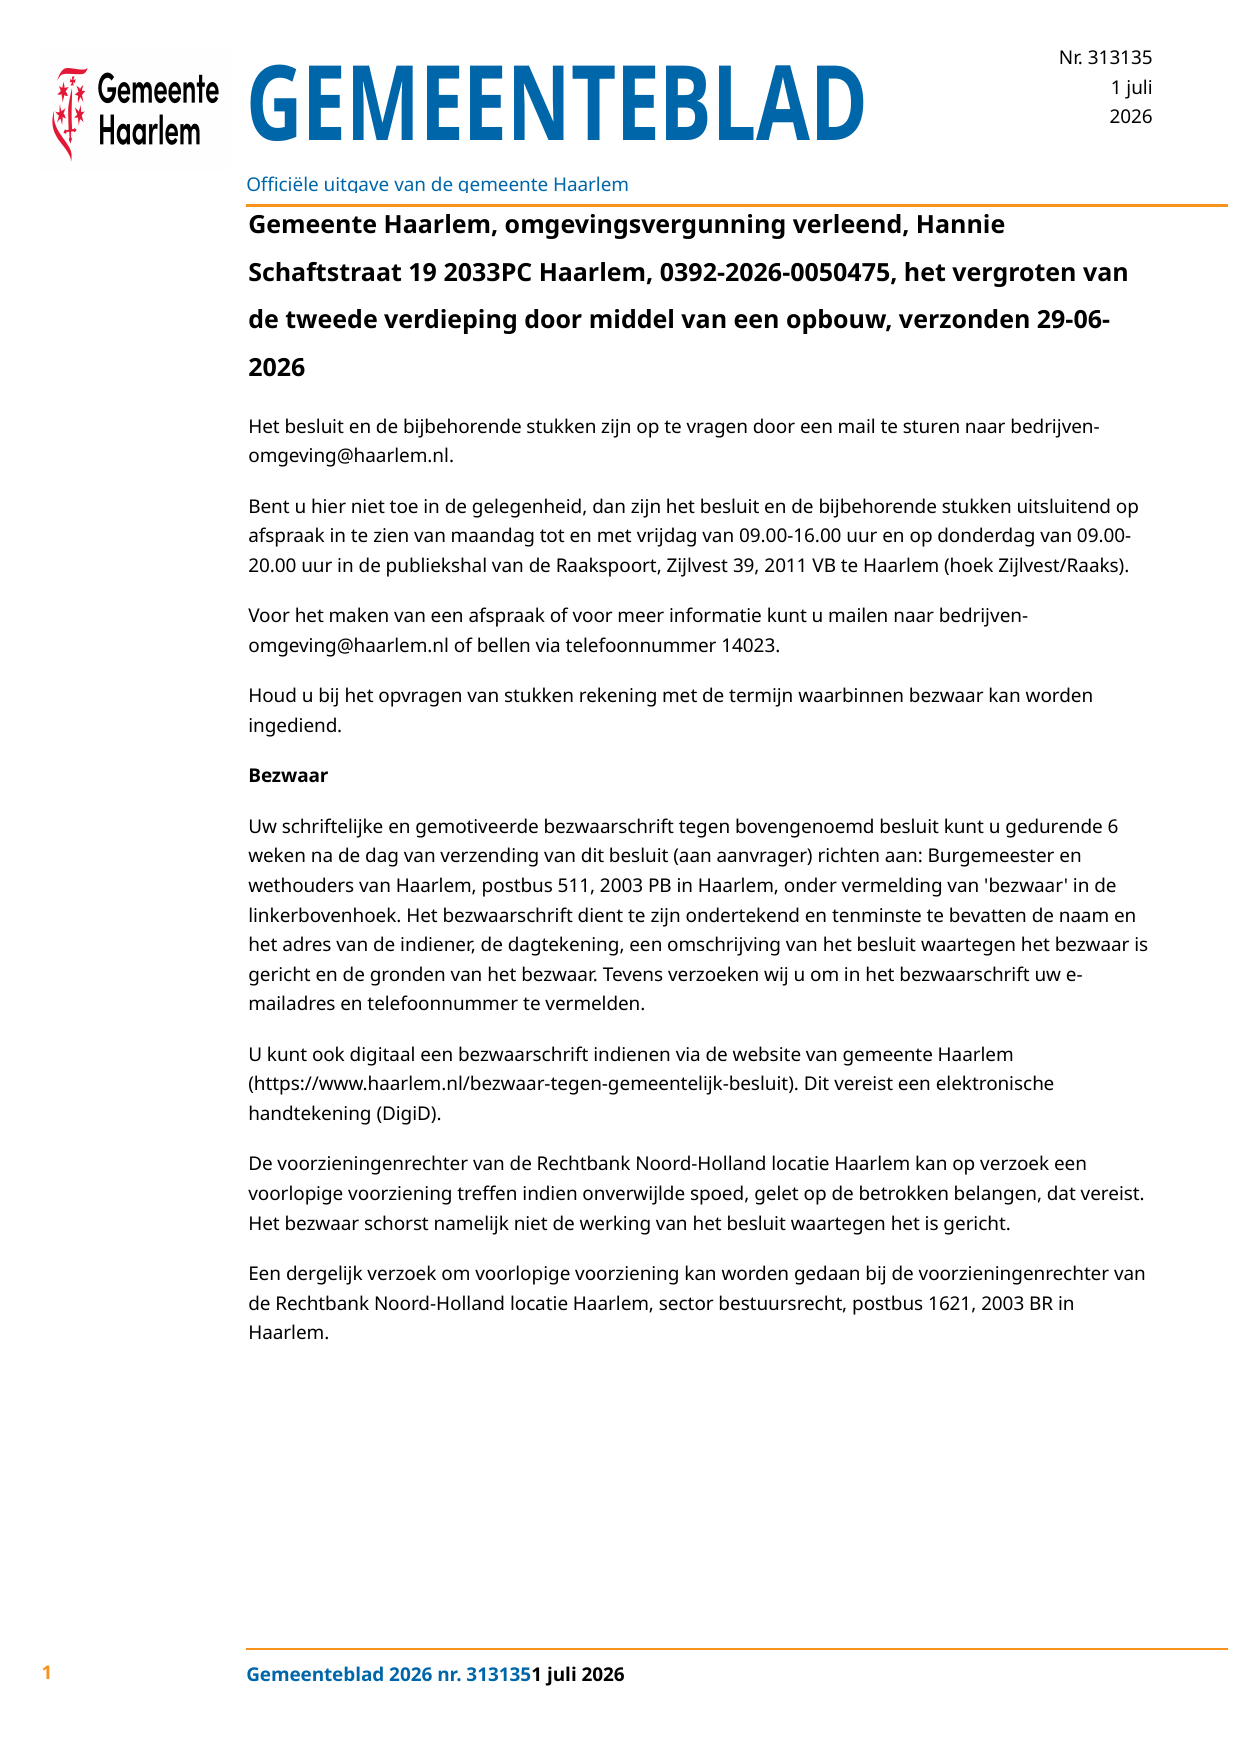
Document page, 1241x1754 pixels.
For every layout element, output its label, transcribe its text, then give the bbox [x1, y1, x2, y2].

text Gemeente Haarlem, omgevingsvergunning verleend, Hannie Schaftstraat 19 2033PC Haarlem, 0392-2026-0050475, het vergroten van de tweede verdieping door middel van een opbouw, verzonden 29-06-2026 [248, 207, 1152, 384]
text U kunt ook digitaal een bezwaarschrift indienen via de website van gemeente Haarlem (https://www.haarlem.nl/bezwaar-tegen-gemeentelijk-besluit). Dit vereist een elektronische handtekening (DigiD). [248, 1041, 1152, 1126]
text Houd u bij het opvragen van stukken rekening met de termijn waarbinnen bezwaar kan worden ingediend. [248, 683, 1152, 738]
picture [41, 47, 231, 172]
text De voorzieningenrechter van de Rechtbank Noord-Holland locatie Haarlem kan op verzoek een voorlopige voorziening treffen indien onverwijlde spoed, gelet op de betrokken belangen, dat vereist. Het bezwaar schorst namelijk niet de werking van het besluit waartegen het is gericht. [248, 1151, 1152, 1236]
text Uw schriftelijke en gemotiveerde bezwaarschrift tegen bovengenoemd besluit kunt u gedurende 6 weken na de dag van verzending van dit besluit (aan aanvrager) richten aan: Burgemeester en wethouders van Haarlem, postbus 511, 2003 PB in Haarlem, onder vermelding van 'bezwaar' in de linkerbovenhoek. Het bezwaarschrift dient te zijn ondertekend en tenminste te bevatten de naam en het adres van de indiener, de dagtekening, een omschrijving van het besluit waartegen het bezwaar is gericht en de gronden van het bezwaar. Tevens verzoeken wij u om in het bezwaarschrift uw e-mailadres en telefoonnummer te vermelden. [248, 813, 1152, 1016]
text Bent u hier niet toe in de gelegenheid, dan zijn het besluit en de bijbehorende stukken uitsluitend op afspraak in te zien van maandag tot en met vrijdag van 09.00-16.00 uur en op donderdag van 09.00-20.00 uur in de publiekshal van de Raakspoort, Zijlvest 39, 2011 VB te Haarlem (hoek Zijlvest/Raaks). [248, 493, 1152, 578]
text Het besluit en de bijbehorende stukken zijn op te vragen door een mail te sturen naar bedrijven-omgeving@haarlem.nl. [248, 413, 1152, 468]
text Een dergelijk verzoek om voorlopige voorziening kan worden gedaan bij de voorzieningenrechter van de Rechtbank Noord-Holland locatie Haarlem, sector bestuursrecht, postbus 1621, 2003 BR in Haarlem. [248, 1260, 1152, 1345]
text Voor het maken van een afspraak of voor meer informatie kunt u mailen naar bedrijven-omgeving@haarlem.nl of bellen via telefoonnummer 14023. [248, 603, 1152, 658]
text Bezwaar [248, 763, 1152, 788]
